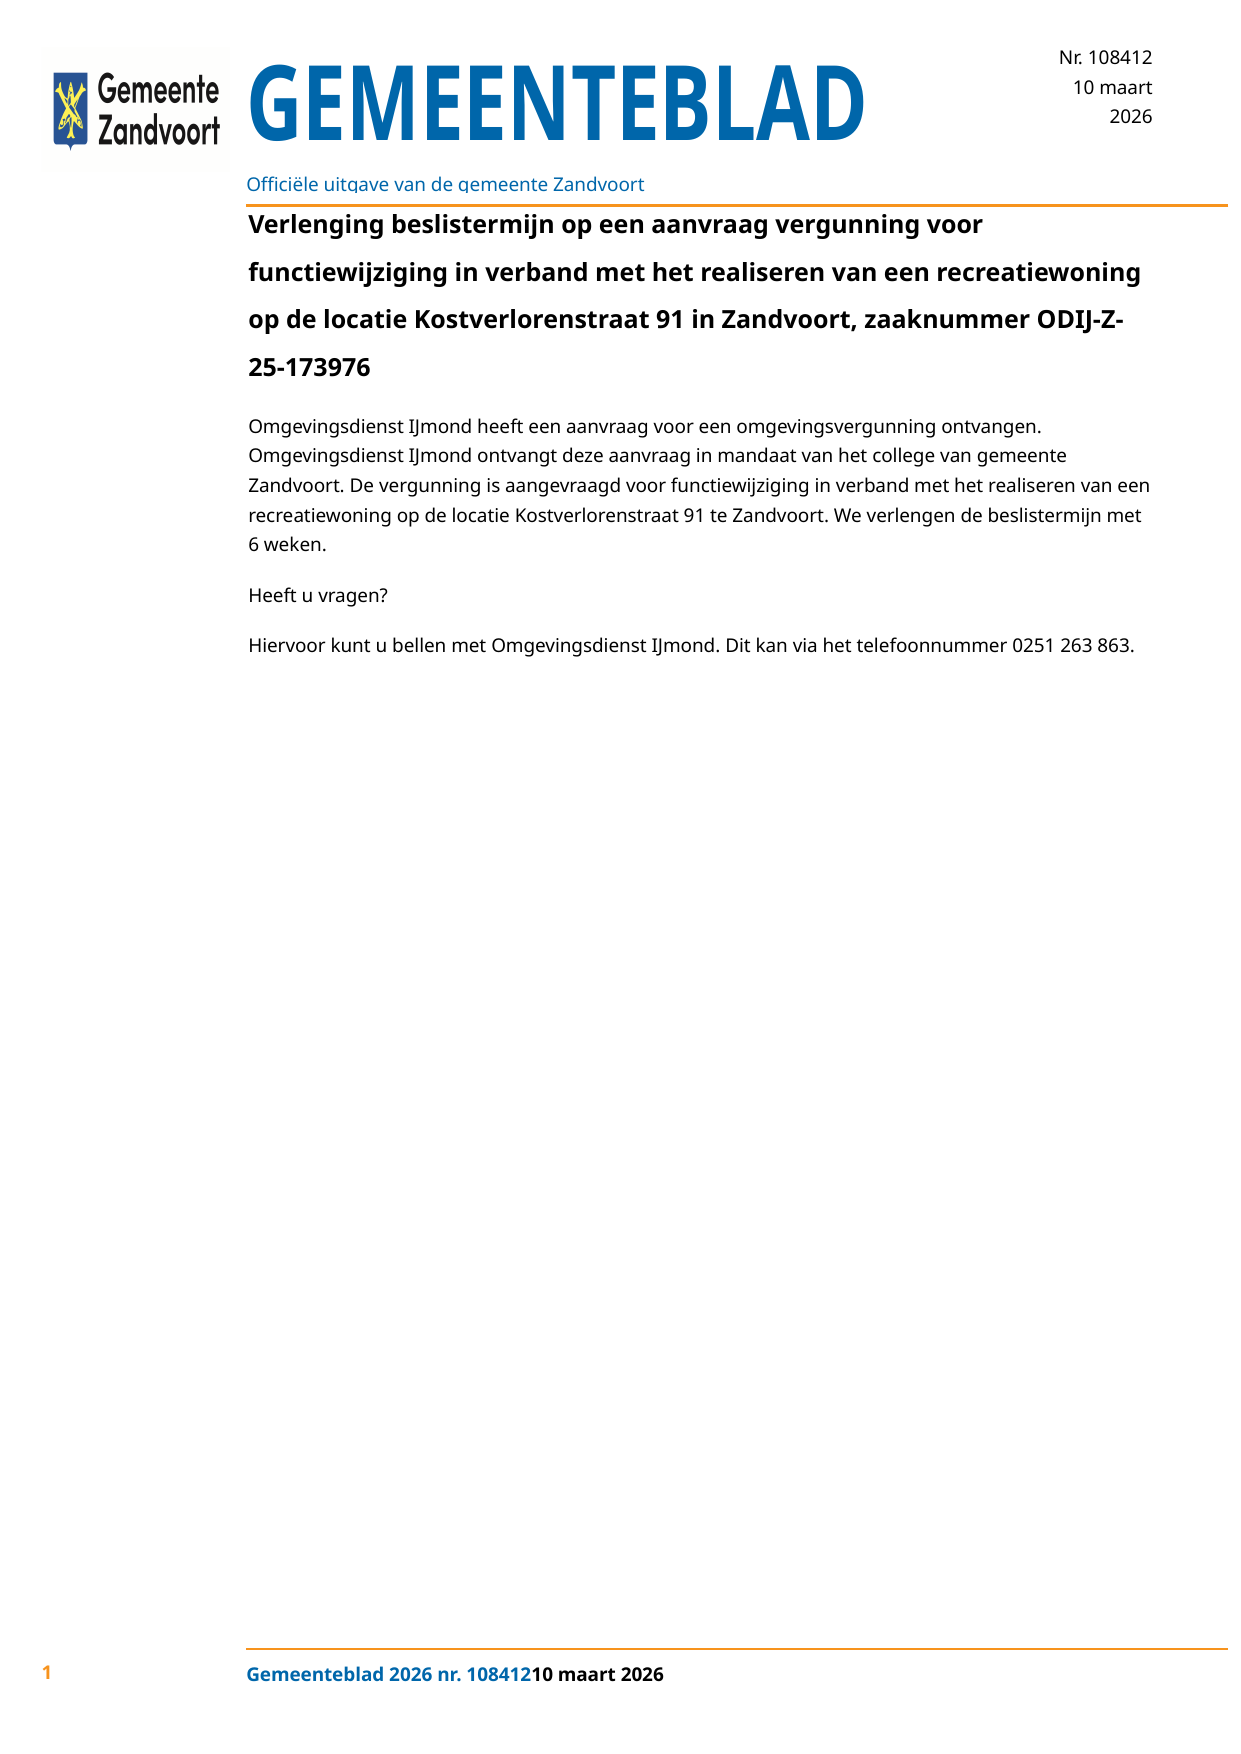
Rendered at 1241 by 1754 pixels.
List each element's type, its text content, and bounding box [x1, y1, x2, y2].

text Verlenging beslistermijn op een aanvraag vergunning voor functiewijziging in verband met het realiseren van een recreatiewoning op de locatie Kostverlorenstraat 91 in Zandvoort, zaaknummer ODIJ-Z-25-173976 [248, 207, 1152, 384]
text Heeft u vragen? [248, 582, 1152, 608]
picture [41, 47, 231, 172]
text Omgevingsdienst IJmond heeft een aanvraag voor een omgevingsvergunning ontvangen. Omgevingsdienst IJmond ontvangt deze aanvraag in mandaat van het college van gemeente Zandvoort. De vergunning is aangevraagd voor functiewijziging in verband met het realiseren van een recreatiewoning op de locatie Kostverlorenstraat 91 te Zandvoort. We verlengen de beslistermijn met 6 weken. [248, 413, 1152, 557]
text Hiervoor kunt u bellen met Omgevingsdienst IJmond. Dit kan via het telefoonnummer 0251 263 863. [248, 632, 1152, 658]
